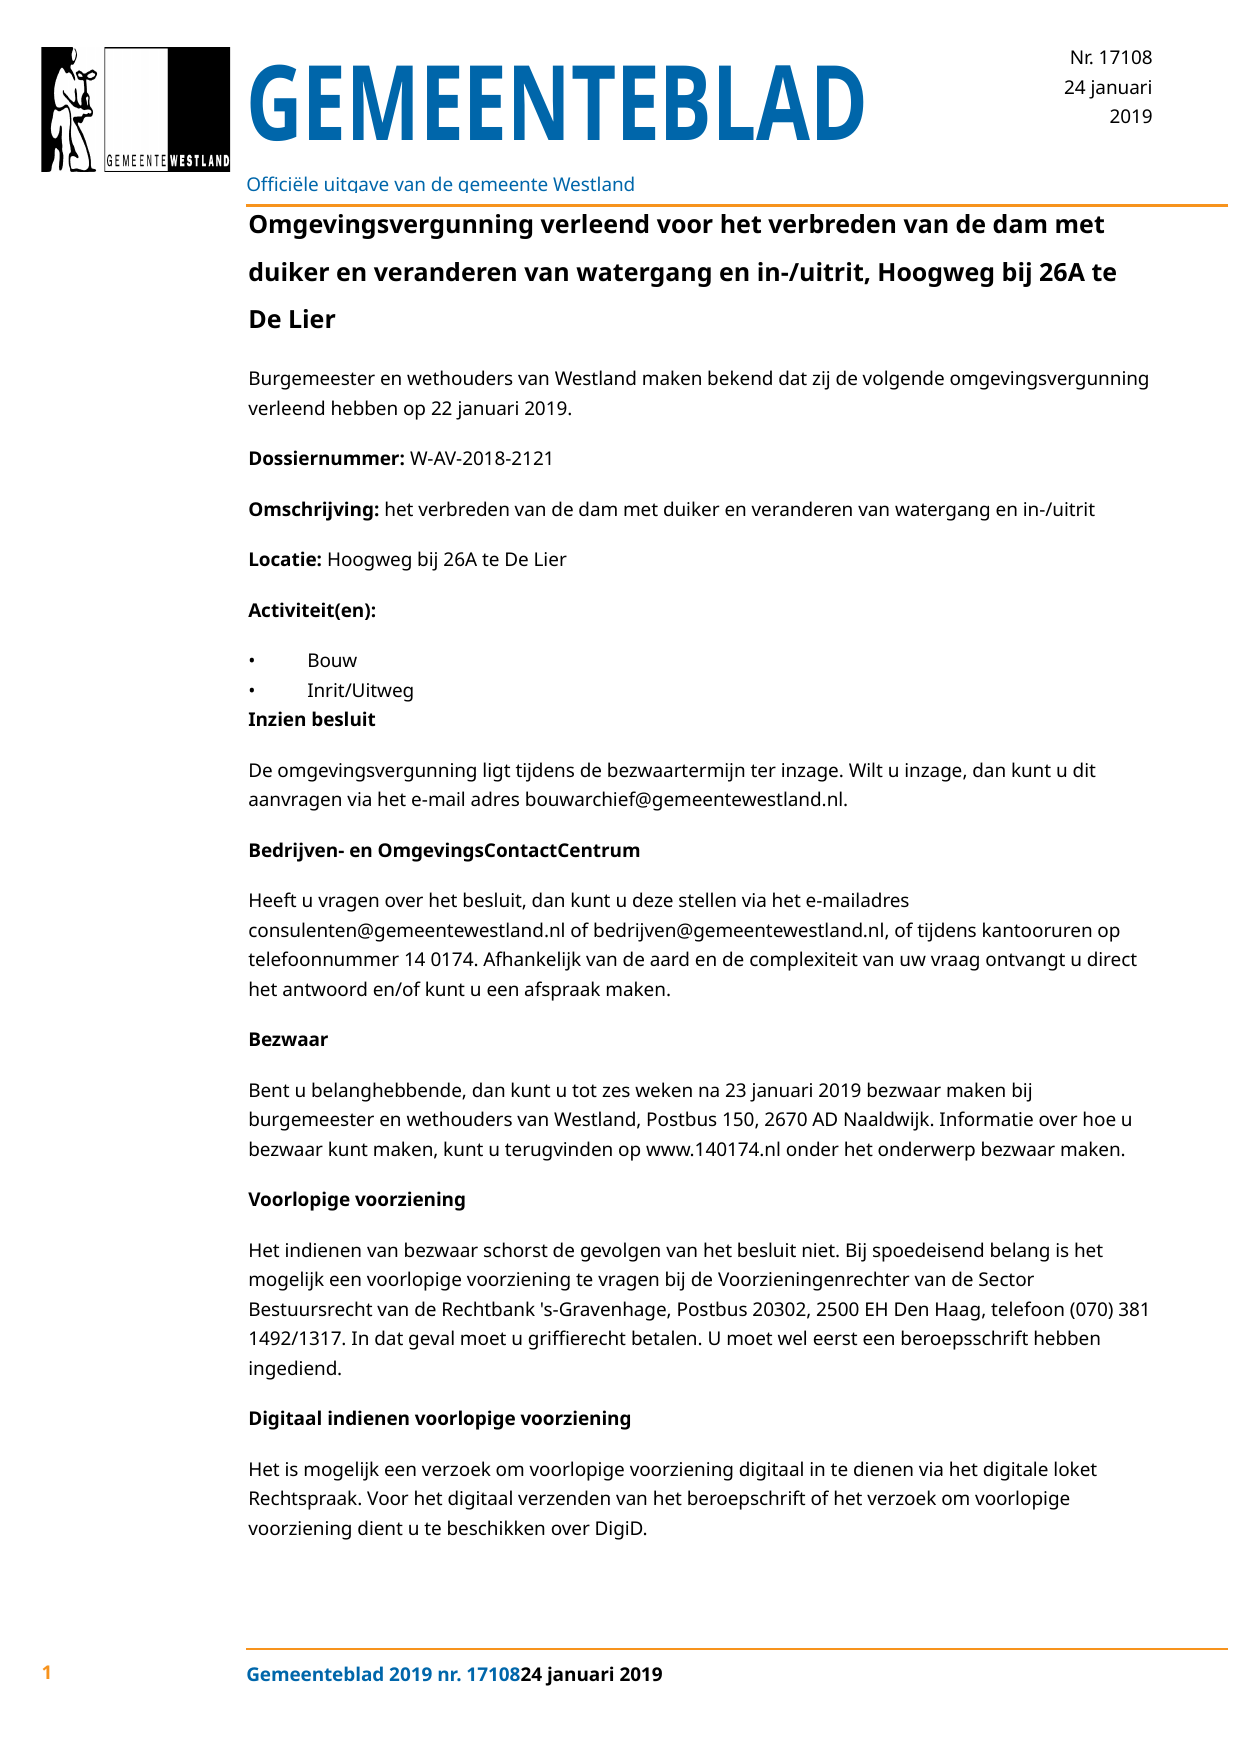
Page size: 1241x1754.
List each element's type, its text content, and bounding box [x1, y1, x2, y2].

text Locatie: Hoogweg bij 26A te De Lier [248, 546, 1152, 572]
text Bedrijven- en OmgevingsContactCentrum [248, 837, 1152, 862]
text Omgevingsvergunning verleend voor het verbreden van de dam met duiker en veranderen van watergang en in-/uitrit, Hoogweg bij 26A te De Lier [248, 207, 1152, 336]
picture [41, 47, 231, 172]
text Dossiernummer: W-AV-2018-2121 [248, 446, 1152, 471]
text Activiteit(en): [248, 597, 1152, 622]
text Digitaal indienen voorlopige voorziening [248, 1406, 1152, 1431]
text Het is mogelijk een verzoek om voorlopige voorziening digitaal in te dienen via het digitale loket Rechtspraak. Voor het digitaal verzenden van het beroepschrift of het verzoek om voorlopige voorziening dient u te beschikken over DigiD. [248, 1456, 1152, 1541]
text Voorlopige voorziening [248, 1186, 1152, 1212]
list Bouw [248, 647, 1152, 673]
text Het indienen van bezwaar schorst de gevolgen van het besluit niet. Bij spoedeisend belang is het mogelijk een voorlopige voorziening te vragen bij de Voorzieningenrechter van de Sector Bestuursrecht van de Rechtbank 's-Gravenhage, Postbus 20302, 2500 EH Den Haag, telefoon (070) 381 1492/1317. In dat geval moet u griffierecht betalen. U moet wel eerst een beroepsschrift hebben ingediend. [248, 1237, 1152, 1381]
text De omgevingsvergunning ligt tijdens de bezwaartermijn ter inzage. Wilt u inzage, dan kunt u dit aanvragen via het e-mail adres bouwarchief@gemeentewestland.nl. [248, 757, 1152, 812]
text Inzien besluit [248, 706, 1152, 732]
text Bent u belanghebbende, dan kunt u tot zes weken na 23 januari 2019 bezwaar maken bij burgemeester en wethouders van Westland, Postbus 150, 2670 AD Naaldwijk. Informatie over hoe u bezwaar kunt maken, kunt u terugvinden op www.140174.nl onder het onderwerp bezwaar maken. [248, 1077, 1152, 1162]
text Bezwaar [248, 1026, 1152, 1052]
list Inrit/Uitweg [248, 677, 1152, 702]
text Heeft u vragen over het besluit, dan kunt u deze stellen via het e-mailadres consulenten@gemeentewestland.nl of bedrijven@gemeentewestland.nl, of tijdens kantooruren op telefoonnummer 14 0174. Afhankelijk van de aard en de complexiteit van uw vraag ontvangt u direct het antwoord en/of kunt u een afspraak maken. [248, 887, 1152, 1002]
text Burgemeester en wethouders van Westland maken bekend dat zij de volgende omgevingsvergunning verleend hebben op 22 januari 2019. [248, 366, 1152, 421]
text Omschrijving: het verbreden van de dam met duiker en veranderen van watergang en in-/uitrit [248, 496, 1152, 522]
